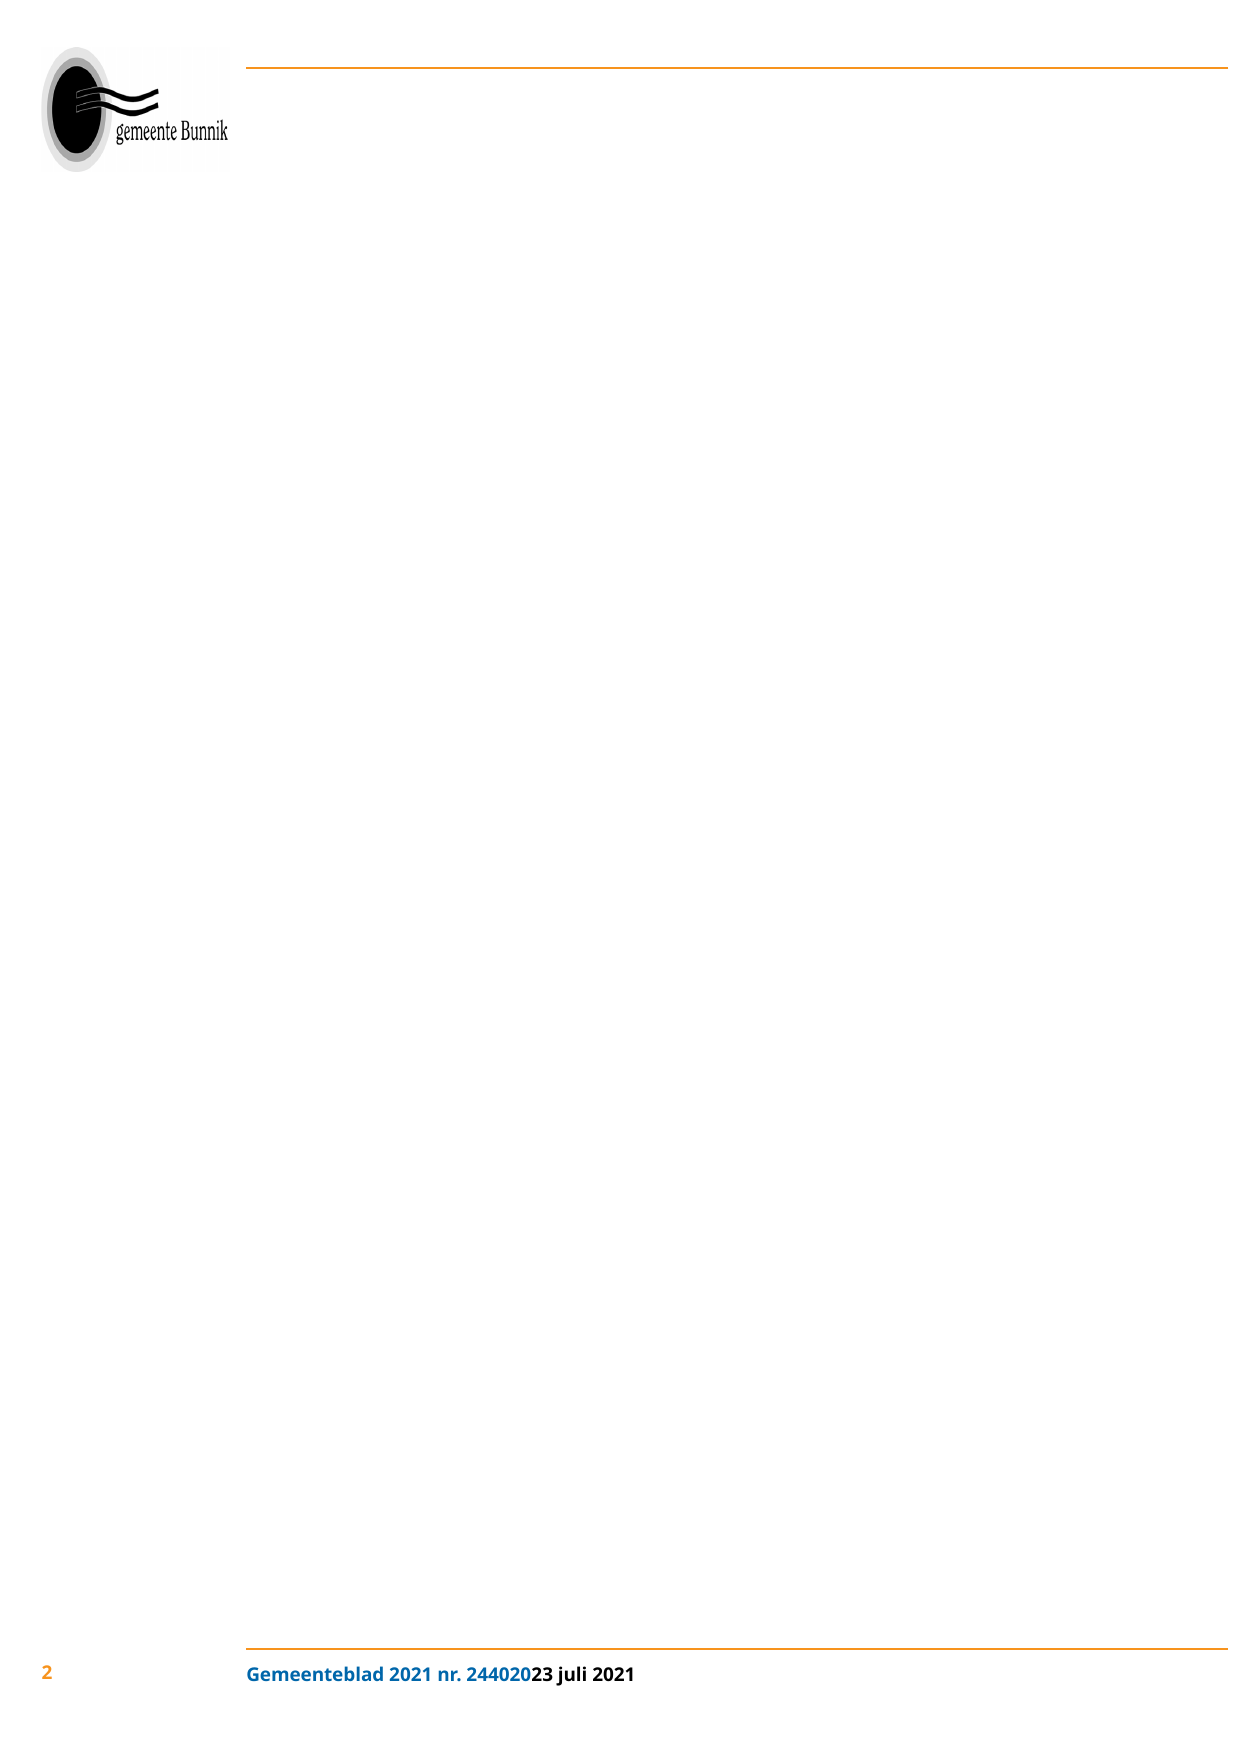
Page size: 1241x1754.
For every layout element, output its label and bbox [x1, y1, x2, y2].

picture [41, 47, 231, 172]
